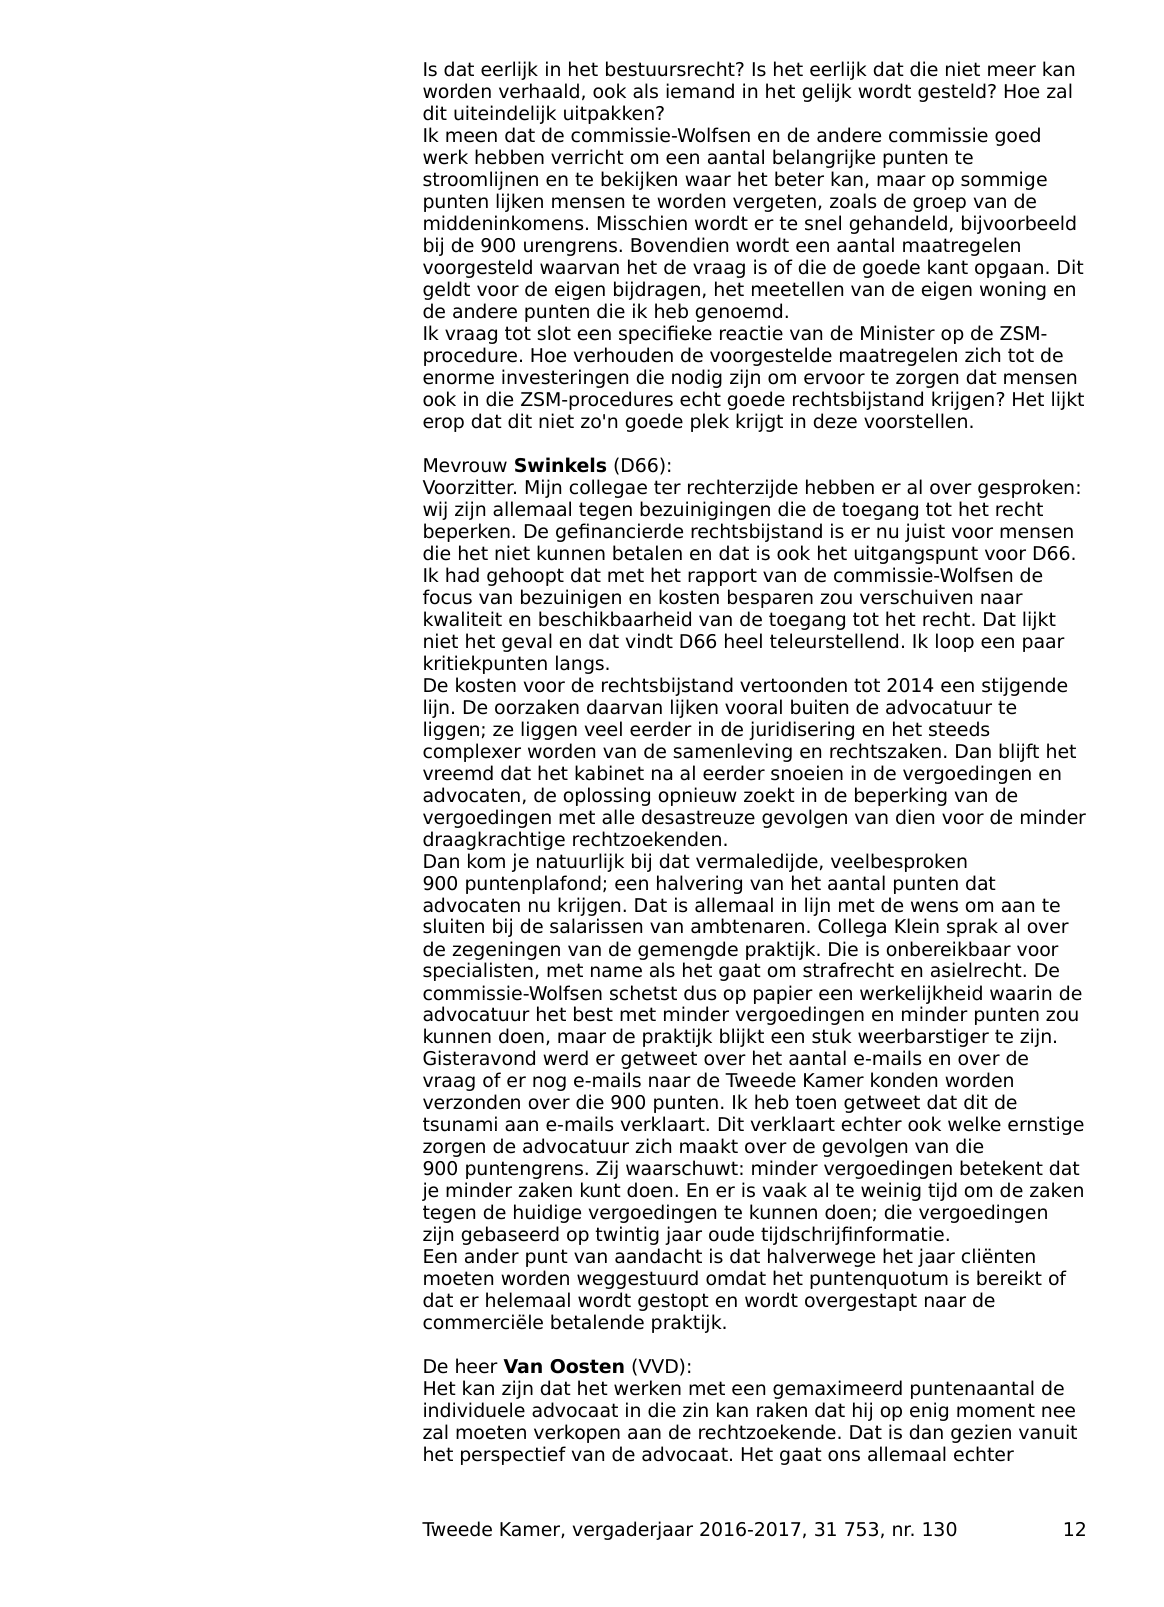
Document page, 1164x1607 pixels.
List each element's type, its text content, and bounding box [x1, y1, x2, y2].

text De kosten voor de rechtsbijstand vertoonden tot 2014 een stijgende lijn. De oorzaken daarvan lijken vooral buiten de advocatuur te liggen; ze liggen veel eerder in de juridisering en het steeds complexer worden van de samenleving en rechtszaken. Dan blijft het vreemd dat het kabinet na al eerder snoeien in de vergoedingen en advocaten, de oplossing opnieuw zoekt in de beperking van de vergoedingen met alle desastreuze gevolgen van dien voor de minder draagkrachtige rechtzoekenden. [422, 675, 1087, 851]
text Ik meen dat de commissie-Wolfsen en de andere commissie goed werk hebben verricht om een aantal belangrijke punten te stroomlijnen en te bekijken waar het beter kan, maar op sommige punten lijken mensen te worden vergeten, zoals de groep van de middeninkomens. Misschien wordt er te snel gehandeld, bijvoorbeeld bij de 900 urengrens. Bovendien wordt een aantal maatregelen voorgesteld waarvan het de vraag is of die de goede kant opgaan. Dit geldt voor de eigen bijdragen, het meetellen van de eigen woning en de andere punten die ik heb genoemd. [422, 125, 1087, 323]
text Het kan zijn dat het werken met een gemaximeerd puntenaantal de individuele advocaat in die zin kan raken dat hij op enig moment nee zal moeten verkopen aan de rechtzoekende. Dat is dan gezien vanuit het perspectief van de advocaat. Het gaat ons allemaal echter [422, 1378, 1087, 1466]
text Dan kom je natuurlijk bij dat vermaledijde, veelbesproken 900 puntenplafond; een halvering van het aantal punten dat advocaten nu krijgen. Dat is allemaal in lijn met de wens om aan te sluiten bij de salarissen van ambtenaren. Collega Klein sprak al over de zegeningen van de gemengde praktijk. Die is onbereikbaar voor specialisten, met name als het gaat om strafrecht en asielrecht. De commissie-Wolfsen schetst dus op papier een werkelijkheid waarin de advocatuur het best met minder vergoedingen en minder punten zou kunnen doen, maar de praktijk blijkt een stuk weerbarstiger te zijn. Gisteravond werd er getweet over het aantal e-mails en over de vraag of er nog e-mails naar de Tweede Kamer konden worden verzonden over die 900 punten. Ik heb toen getweet dat dit de tsunami aan e-mails verklaart. Dit verklaart echter ook welke ernstige zorgen de advocatuur zich maakt over de gevolgen van die 900 puntengrens. Zij waarschuwt: minder vergoedingen betekent dat je minder zaken kunt doen. En er is vaak al te weinig tijd om de zaken tegen de huidige vergoedingen te kunnen doen; die vergoedingen zijn gebaseerd op twintig jaar oude tijdschrijfinformatie. [422, 851, 1087, 1246]
text Een ander punt van aandacht is dat halverwege het jaar cliënten moeten worden weggestuurd omdat het puntenquotum is bereikt of dat er helemaal wordt gestopt en wordt overgestapt naar de commerciële betalende praktijk. [422, 1246, 1087, 1334]
text Ik vraag tot slot een specifieke reactie van de Minister op de ZSM-procedure. Hoe verhouden de voorgestelde maatregelen zich tot de enorme investeringen die nodig zijn om ervoor te zorgen dat mensen ook in die ZSM-procedures echt goede rechtsbijstand krijgen? Het lijkt erop dat dit niet zo'n goede plek krijgt in deze voorstellen. [422, 323, 1087, 433]
text Is dat eerlijk in het bestuursrecht? Is het eerlijk dat die niet meer kan worden verhaald, ook als iemand in het gelijk wordt gesteld? Hoe zal dit uiteindelijk uitpakken? [422, 59, 1087, 125]
text Mevrouw Swinkels (D66): [422, 455, 1087, 477]
text Voorzitter. Mijn collegae ter rechterzijde hebben er al over gesproken: wij zijn allemaal tegen bezuinigingen die de toegang tot het recht beperken. De gefinancierde rechtsbijstand is er nu juist voor mensen die het niet kunnen betalen en dat is ook het uitgangspunt voor D66. Ik had gehoopt dat met het rapport van de commissie-Wolfsen de focus van bezuinigen en kosten besparen zou verschuiven naar kwaliteit en beschikbaarheid van de toegang tot het recht. Dat lijkt niet het geval en dat vindt D66 heel teleurstellend. Ik loop een paar kritiekpunten langs. [422, 477, 1087, 675]
text De heer Van Oosten (VVD): [422, 1356, 1087, 1378]
